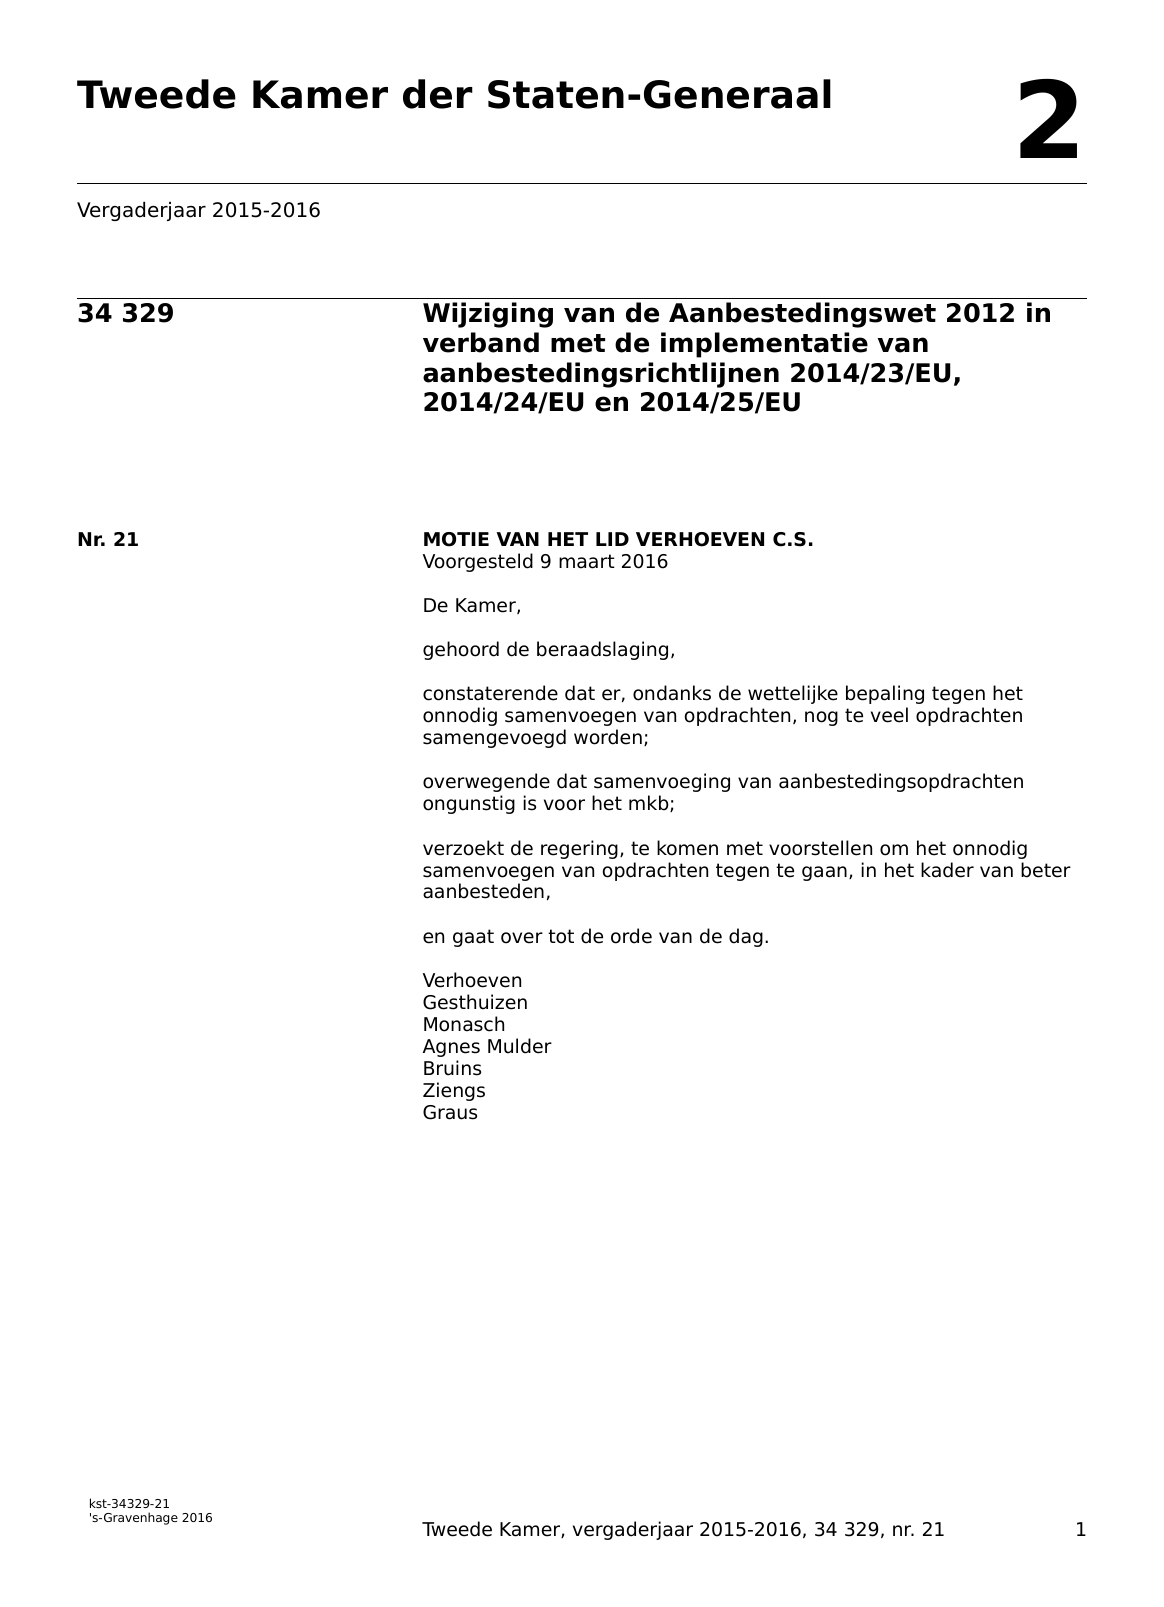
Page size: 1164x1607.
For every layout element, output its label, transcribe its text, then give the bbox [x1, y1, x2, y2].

text overwegende dat samenvoeging van aanbestedingsopdrachten ongunstig is voor het mkb; [422, 771, 1087, 815]
text kst-34329-21 [88, 1497, 323, 1511]
text Monasch [422, 1014, 1087, 1036]
text Graus [422, 1102, 1087, 1124]
text Bruins [422, 1058, 1087, 1080]
text constaterende dat er, ondanks de wettelijke bepaling tegen het onnodig samenvoegen van opdrachten, nog te veel opdrachten samengevoegd worden; [422, 683, 1087, 749]
text Voorgesteld 9 maart 2016 [422, 551, 1087, 573]
text Agnes Mulder [422, 1036, 1087, 1058]
text verzoekt de regering, te komen met voorstellen om het onnodig samenvoegen van opdrachten tegen te gaan, in het kader van beter aanbesteden, [422, 837, 1087, 903]
subtitle 34 329 Wijziging van de Aanbestedingswet 2012 in verband met de implementatie van aanbestedingsrichtlijnen 2014/23/EU, 2014/24/EU en 2014/25/EU [77, 299, 1087, 418]
text Verhoeven [422, 970, 1087, 992]
text gehoord de beraadslaging, [422, 639, 1087, 661]
table_header 2 [886, 59, 1087, 183]
text Ziengs [422, 1080, 1087, 1102]
text De Kamer, [422, 595, 1087, 617]
subtitle Nr. 21 MOTIE VAN HET LID VERHOEVEN C.S. [77, 529, 1087, 551]
text en gaat over tot de orde van de dag. [422, 926, 1087, 948]
text Gesthuizen [422, 992, 1087, 1014]
table_header Tweede Kamer der Staten-Generaal [77, 59, 886, 183]
text 's-Gravenhage 2016 [88, 1511, 323, 1525]
table_cell Vergaderjaar 2015-2016 [77, 184, 1087, 298]
